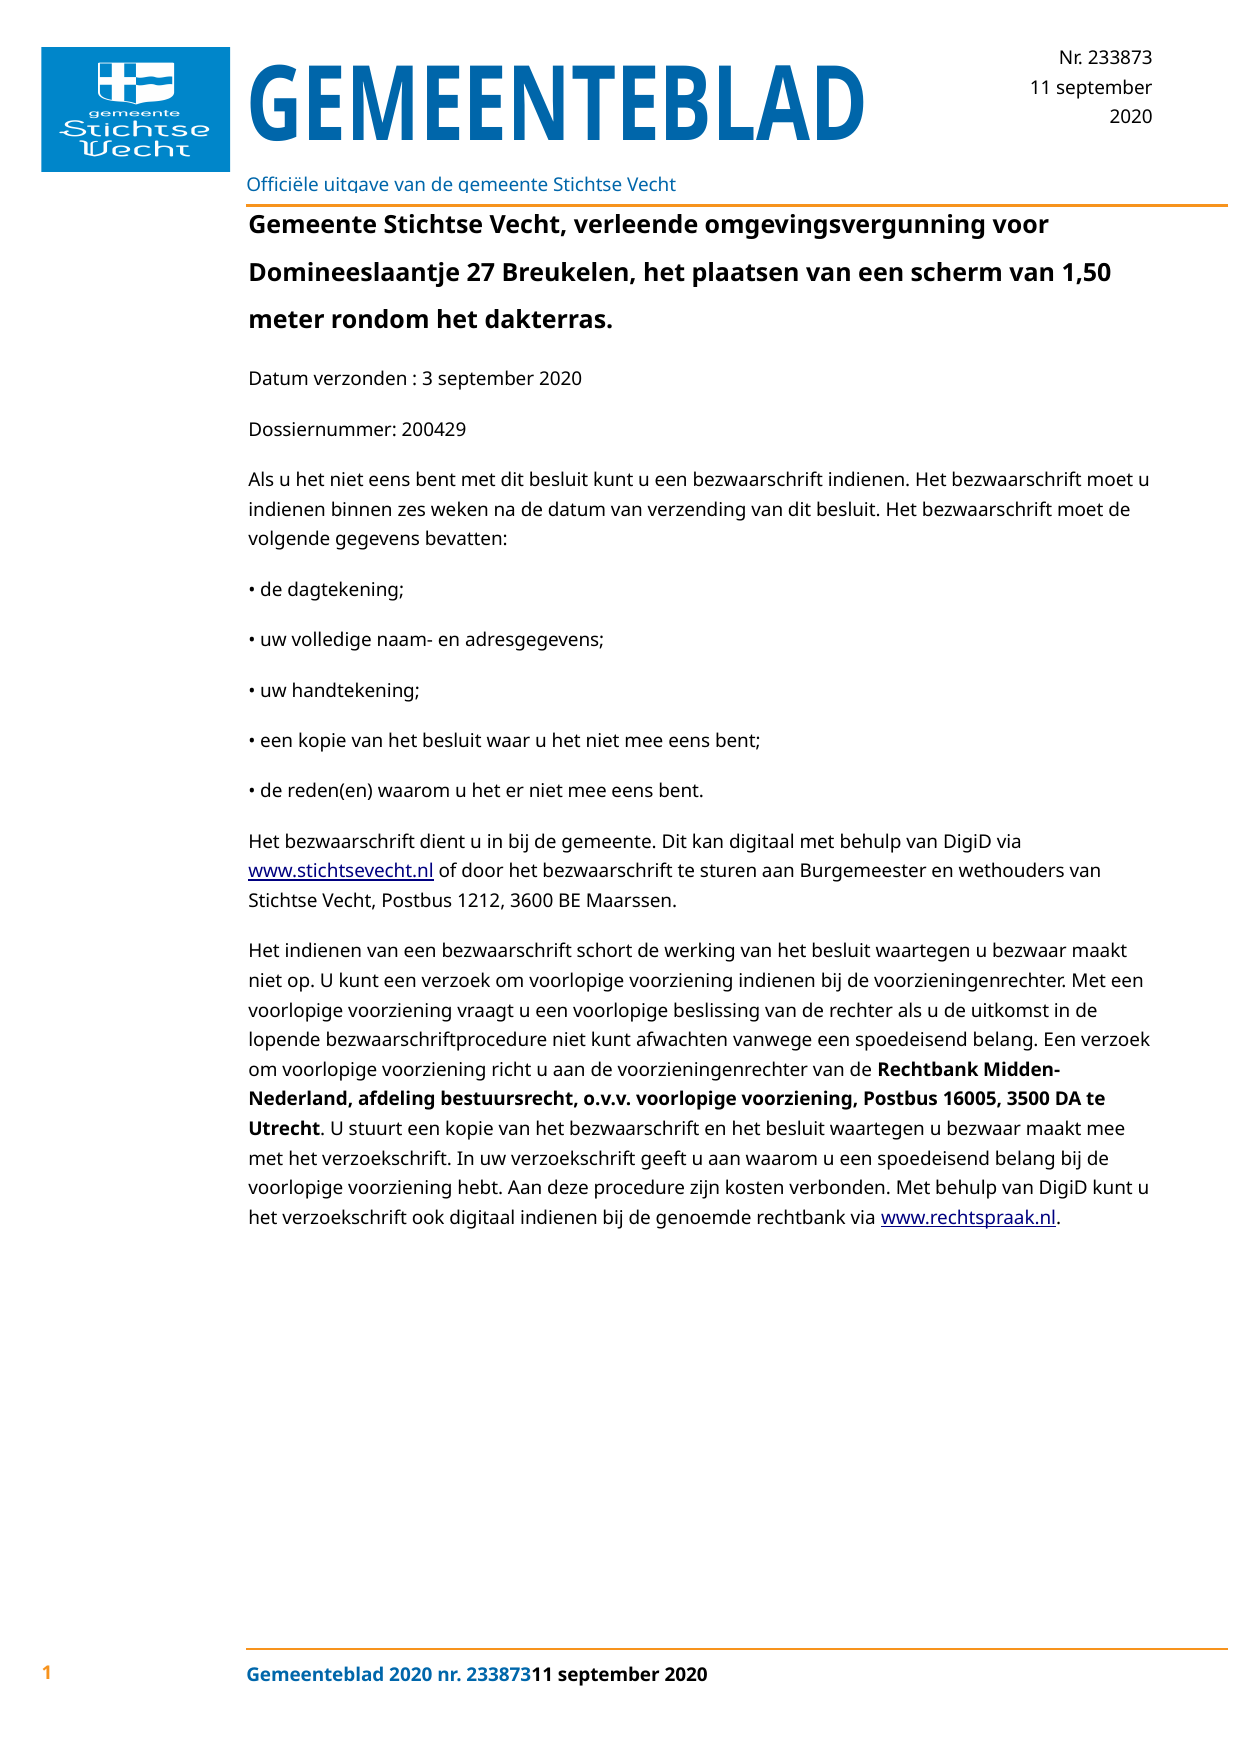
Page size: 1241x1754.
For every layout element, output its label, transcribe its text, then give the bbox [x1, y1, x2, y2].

text • de dagtekening; [248, 576, 1152, 602]
picture [137, 63, 174, 103]
text • uw volledige naam- en adresgegevens; [248, 626, 1152, 652]
picture [99, 63, 135, 101]
text Als u het niet eens bent met dit besluit kunt u een bezwaarschrift indienen. Het bezwaarschrift moet u indienen binnen zes weken na de datum van verzending van dit besluit. Het bezwaarschrift moet de volgende gegevens bevatten: [248, 466, 1152, 551]
text • de reden(en) waarom u het er niet mee eens bent. [248, 778, 1152, 803]
text • een kopie van het besluit waar u het niet mee eens bent; [248, 727, 1152, 753]
text Datum verzonden : 3 september 2020 [248, 366, 1152, 391]
text Het bezwaarschrift dient u in bij de gemeente. Dit kan digitaal met behulp van DigiD via www.stichtsevecht.nl of door het bezwaarschrift te sturen aan Burgemeester en wethouders van Stichtse Vecht, Postbus 1212, 3600 BE Maarssen. [248, 828, 1152, 913]
text Gemeente Stichtse Vecht, verleende omgevingsvergunning voor Domineeslaantje 27 Breukelen, het plaatsen van een scherm van 1,50 meter rondom het dakterras. [248, 207, 1152, 336]
text • uw handtekening; [248, 677, 1152, 702]
text Dossiernummer: 200429 [248, 416, 1152, 442]
text Het indienen van een bezwaarschrift schort de werking van het besluit waartegen u bezwaar maakt niet op. U kunt een verzoek om voorlopige voorziening indienen bij de voorzieningenrechter. Met een voorlopige voorziening vraagt u een voorlopige beslissing van de rechter als u de uitkomst in de lopende bezwaarschriftprocedure niet kunt afwachten vanwege een spoedeisend belang. Een verzoek om voorlopige voorziening richt u aan de voorzieningenrechter van de Rechtbank Midden-Nederland, afdeling bestuursrecht, o.v.v. voorlopige voorziening, Postbus 16005, 3500 DA te Utrecht. U stuurt een kopie van het bezwaarschrift en het besluit waartegen u bezwaar maakt mee met het verzoekschrift. In uw verzoekschrift geeft u aan waarom u een spoedeisend belang bij de voorlopige voorziening hebt. Aan deze procedure zijn kosten verbonden. Met behulp van DigiD kunt u het verzoekschrift ook digitaal indienen bij de genoemde rechtbank via www.rechtspraak.nl. [248, 938, 1152, 1229]
